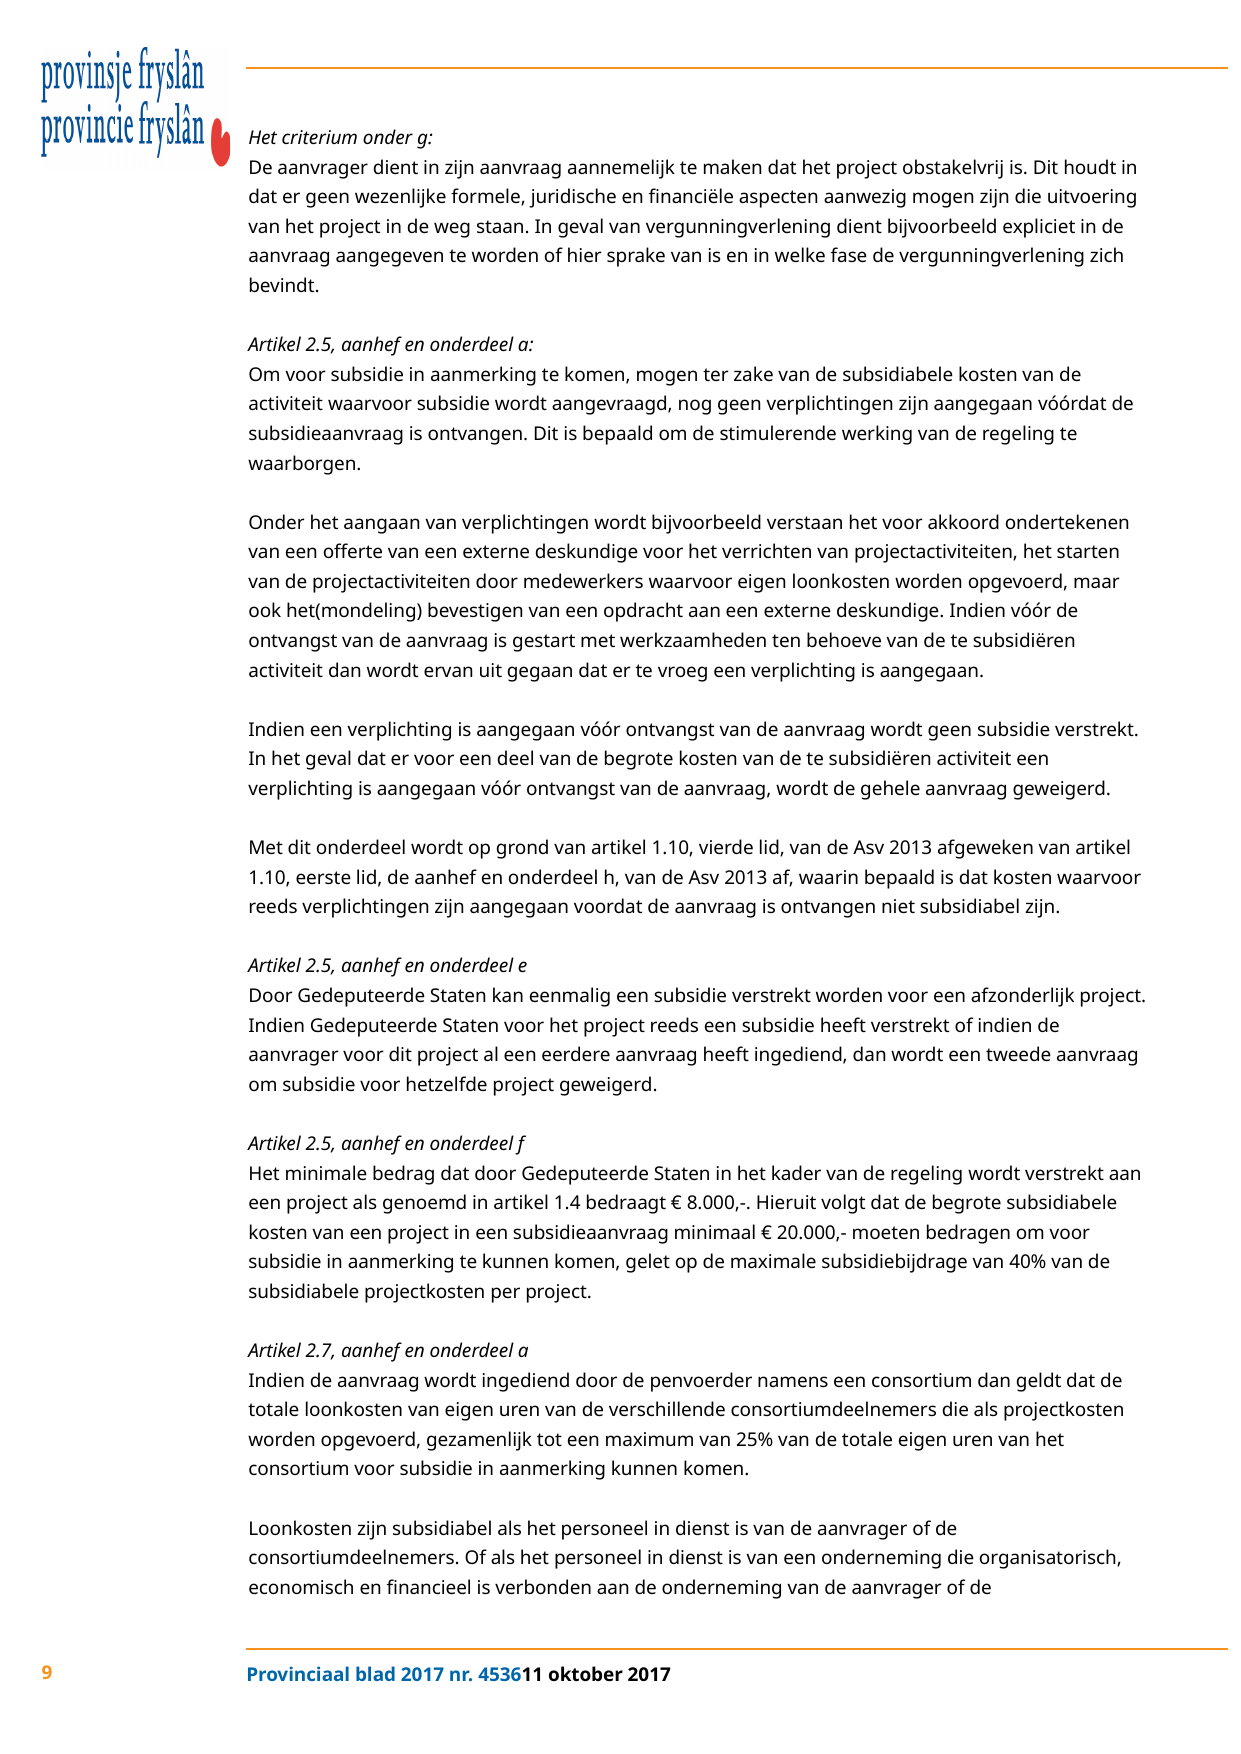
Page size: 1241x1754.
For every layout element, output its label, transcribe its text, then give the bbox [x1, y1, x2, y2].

text Indien een verplichting is aangegaan vóór ontvangst van de aanvraag wordt geen subsidie verstrekt. In het geval dat er voor een deel van de begrote kosten van de te subsidiëren activiteit een verplichting is aangegaan vóór ontvangst van de aanvraag, wordt de gehele aanvraag geweigerd. [248, 716, 1152, 801]
text Onder het aangaan van verplichtingen wordt bijvoorbeeld verstaan het voor akkoord ondertekenen van een offerte van een externe deskundige voor het verrichten van projectactiviteiten, het starten van de projectactiviteiten door medewerkers waarvoor eigen loonkosten worden opgevoerd, maar ook het(mondeling) bevestigen van een opdracht aan een externe deskundige. Indien vóór de ontvangst van de aanvraag is gestart met werkzaamheden ten behoeve van de te subsidiëren activiteit dan wordt ervan uit gegaan dat er te vroeg een verplichting is aangegaan. [248, 509, 1152, 683]
text Loonkosten zijn subsidiabel als het personeel in dienst is van de aanvrager of de consortiumdeelnemers. Of als het personeel in dienst is van een onderneming die organisatorisch, economisch en financieel is verbonden aan de onderneming van de aanvrager of de [248, 1515, 1152, 1600]
text De aanvrager dient in zijn aanvraag aannemelijk te maken dat het project obstakelvrij is. Dit houdt in dat er geen wezenlijke formele, juridische en financiële aspecten aanwezig mogen zijn die uitvoering van het project in de weg staan. In geval van vergunningverlening dient bijvoorbeeld expliciet in de aanvraag aangegeven te worden of hier sprake van is en in welke fase de vergunningverlening zich bevindt. [248, 154, 1152, 298]
text Om voor subsidie in aanmerking te komen, mogen ter zake van de subsidiabele kosten van de activiteit waarvoor subsidie wordt aangevraagd, nog geen verplichtingen zijn aangegaan vóórdat de subsidieaanvraag is ontvangen. Dit is bepaald om de stimulerende werking van de regeling te waarborgen. [248, 361, 1152, 476]
text Door Gedeputeerde Staten kan eenmalig een subsidie verstrekt worden voor een afzonderlijk project. Indien Gedeputeerde Staten voor het project reeds een subsidie heeft verstrekt of indien de aanvrager voor dit project al een eerdere aanvraag heeft ingediend, dan wordt een tweede aanvraag om subsidie voor hetzelfde project geweigerd. [248, 982, 1152, 1097]
picture [41, 47, 231, 172]
text Artikel 2.5, aanhef en onderdeel e [248, 953, 1152, 978]
text Artikel 2.5, aanhef en onderdeel f [248, 1130, 1152, 1156]
text Artikel 2.7, aanhef en onderdeel a [248, 1337, 1152, 1363]
text Het criterium onder g: [248, 124, 1152, 150]
text Met dit onderdeel wordt op grond van artikel 1.10, vierde lid, van de Asv 2013 afgeweken van artikel 1.10, eerste lid, de aanhef en onderdeel h, van de Asv 2013 af, waarin bepaald is dat kosten waarvoor reeds verplichtingen zijn aangegaan voordat de aanvraag is ontvangen niet subsidiabel zijn. [248, 834, 1152, 919]
text Indien de aanvraag wordt ingediend door de penvoerder namens een consortium dan geldt dat de totale loonkosten van eigen uren van de verschillende consortiumdeelnemers die als projectkosten worden opgevoerd, gezamenlijk tot een maximum van 25% van de totale eigen uren van het consortium voor subsidie in aanmerking kunnen komen. [248, 1367, 1152, 1481]
text Het minimale bedrag dat door Gedeputeerde Staten in het kader van de regeling wordt verstrekt aan een project als genoemd in artikel 1.4 bedraagt € 8.000,-. Hieruit volgt dat de begrote subsidiabele kosten van een project in een subsidieaanvraag minimaal € 20.000,- moeten bedragen om voor subsidie in aanmerking te kunnen komen, gelet op de maximale subsidiebijdrage van 40% van de subsidiabele projectkosten per project. [248, 1160, 1152, 1304]
text Artikel 2.5, aanhef en onderdeel a: [248, 331, 1152, 357]
